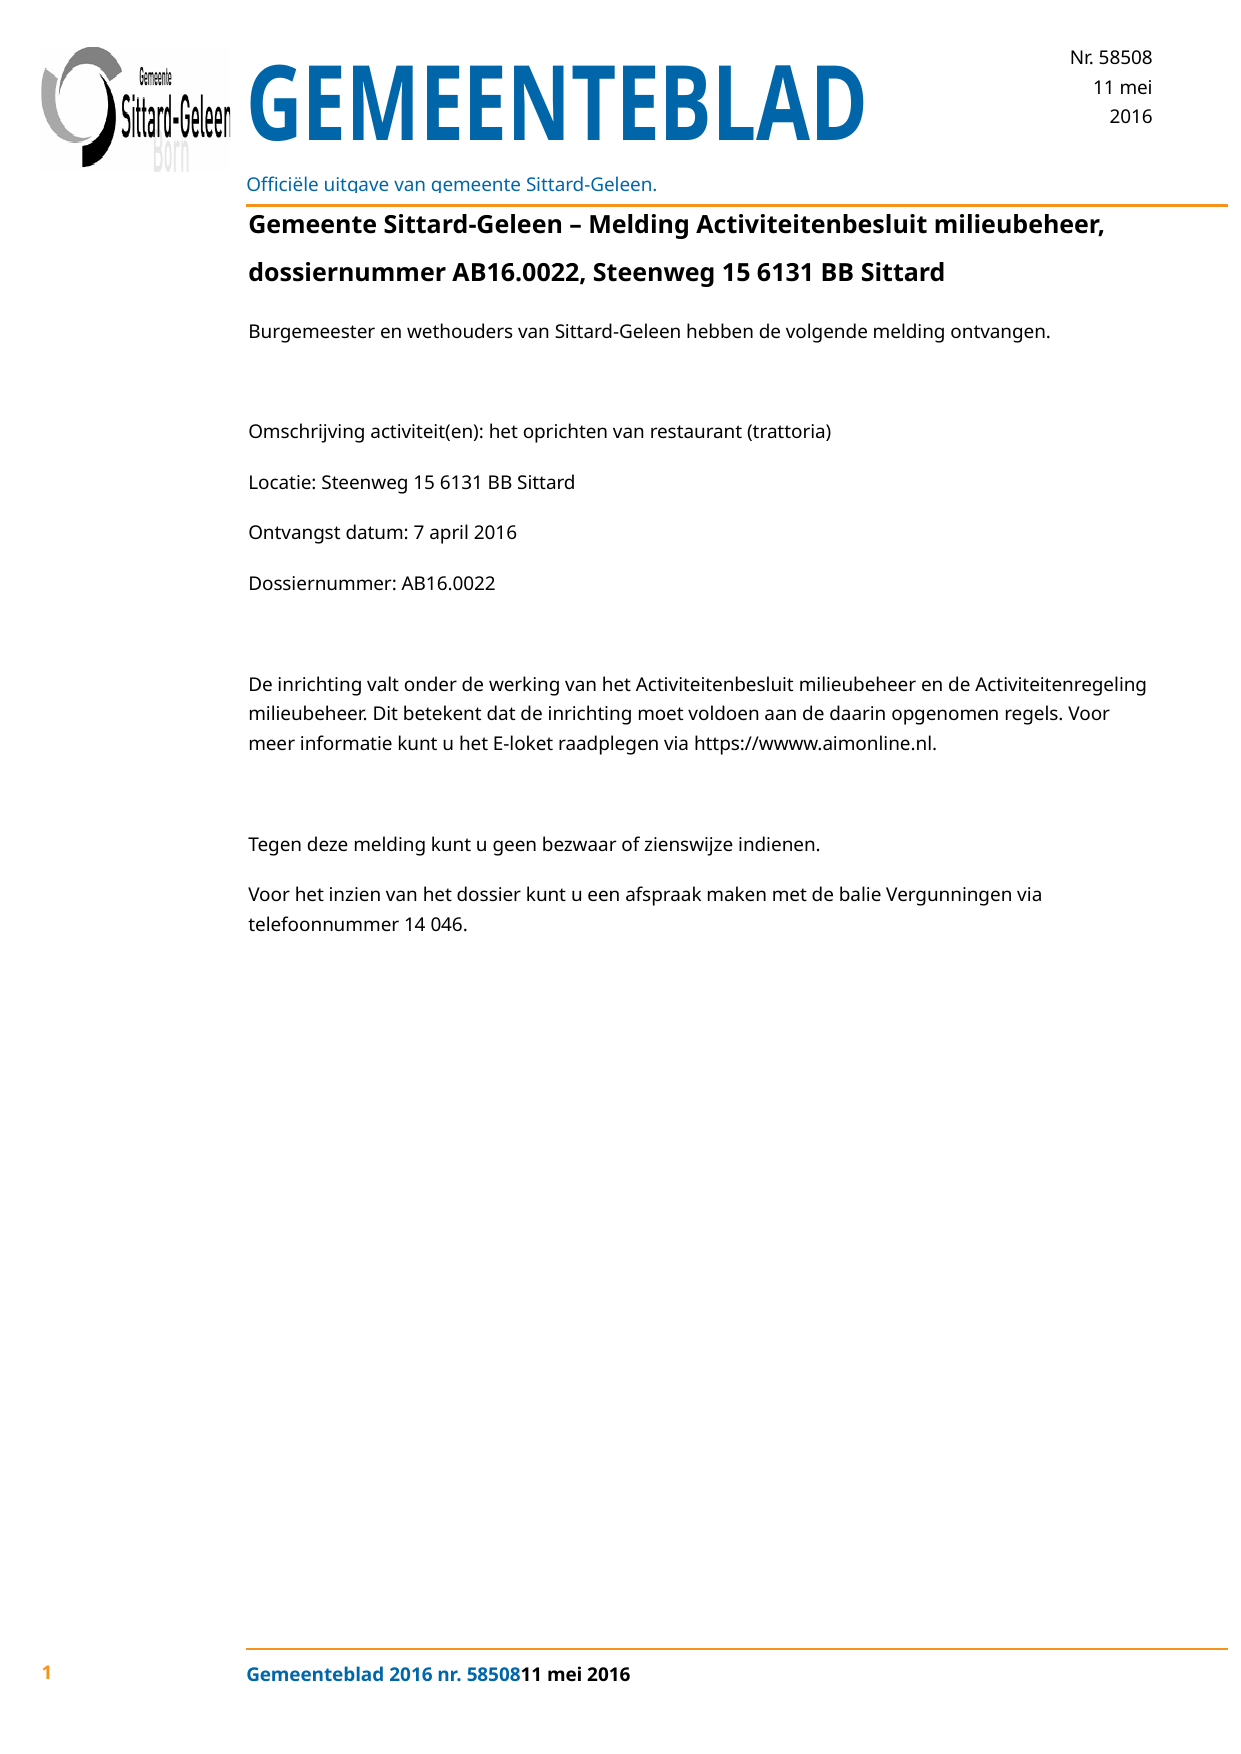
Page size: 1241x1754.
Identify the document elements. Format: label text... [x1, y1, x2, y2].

text Burgemeester en wethouders van Sittard-Geleen hebben de volgende melding ontvangen. [248, 318, 1152, 344]
text Dossiernummer: AB16.0022 [248, 570, 1152, 596]
text Voor het inzien van het dossier kunt u een afspraak maken met de balie Vergunningen via telefoonnummer 14 046. [248, 881, 1152, 937]
text Tegen deze melding kunt u geen bezwaar of zienswijze indienen. [248, 831, 1152, 857]
text Omschrijving activiteit(en): het oprichten van restaurant (trattoria) [248, 419, 1152, 444]
text Ontvangst datum: 7 april 2016 [248, 519, 1152, 545]
text Locatie: Steenweg 15 6131 BB Sittard [248, 469, 1152, 495]
picture [41, 47, 231, 172]
text De inrichting valt onder de werking van het Activiteitenbesluit milieubeheer en de Activiteitenregeling milieubeheer. Dit betekent dat de inrichting moet voldoen aan de daarin opgenomen regels. Voor meer informatie kunt u het E-loket raadplegen via https://wwww.aimonline.nl. [248, 671, 1152, 756]
text Gemeente Sittard-Geleen – Melding Activiteitenbesluit milieubeheer, dossiernummer AB16.0022, Steenweg 15 6131 BB Sittard [248, 207, 1152, 288]
